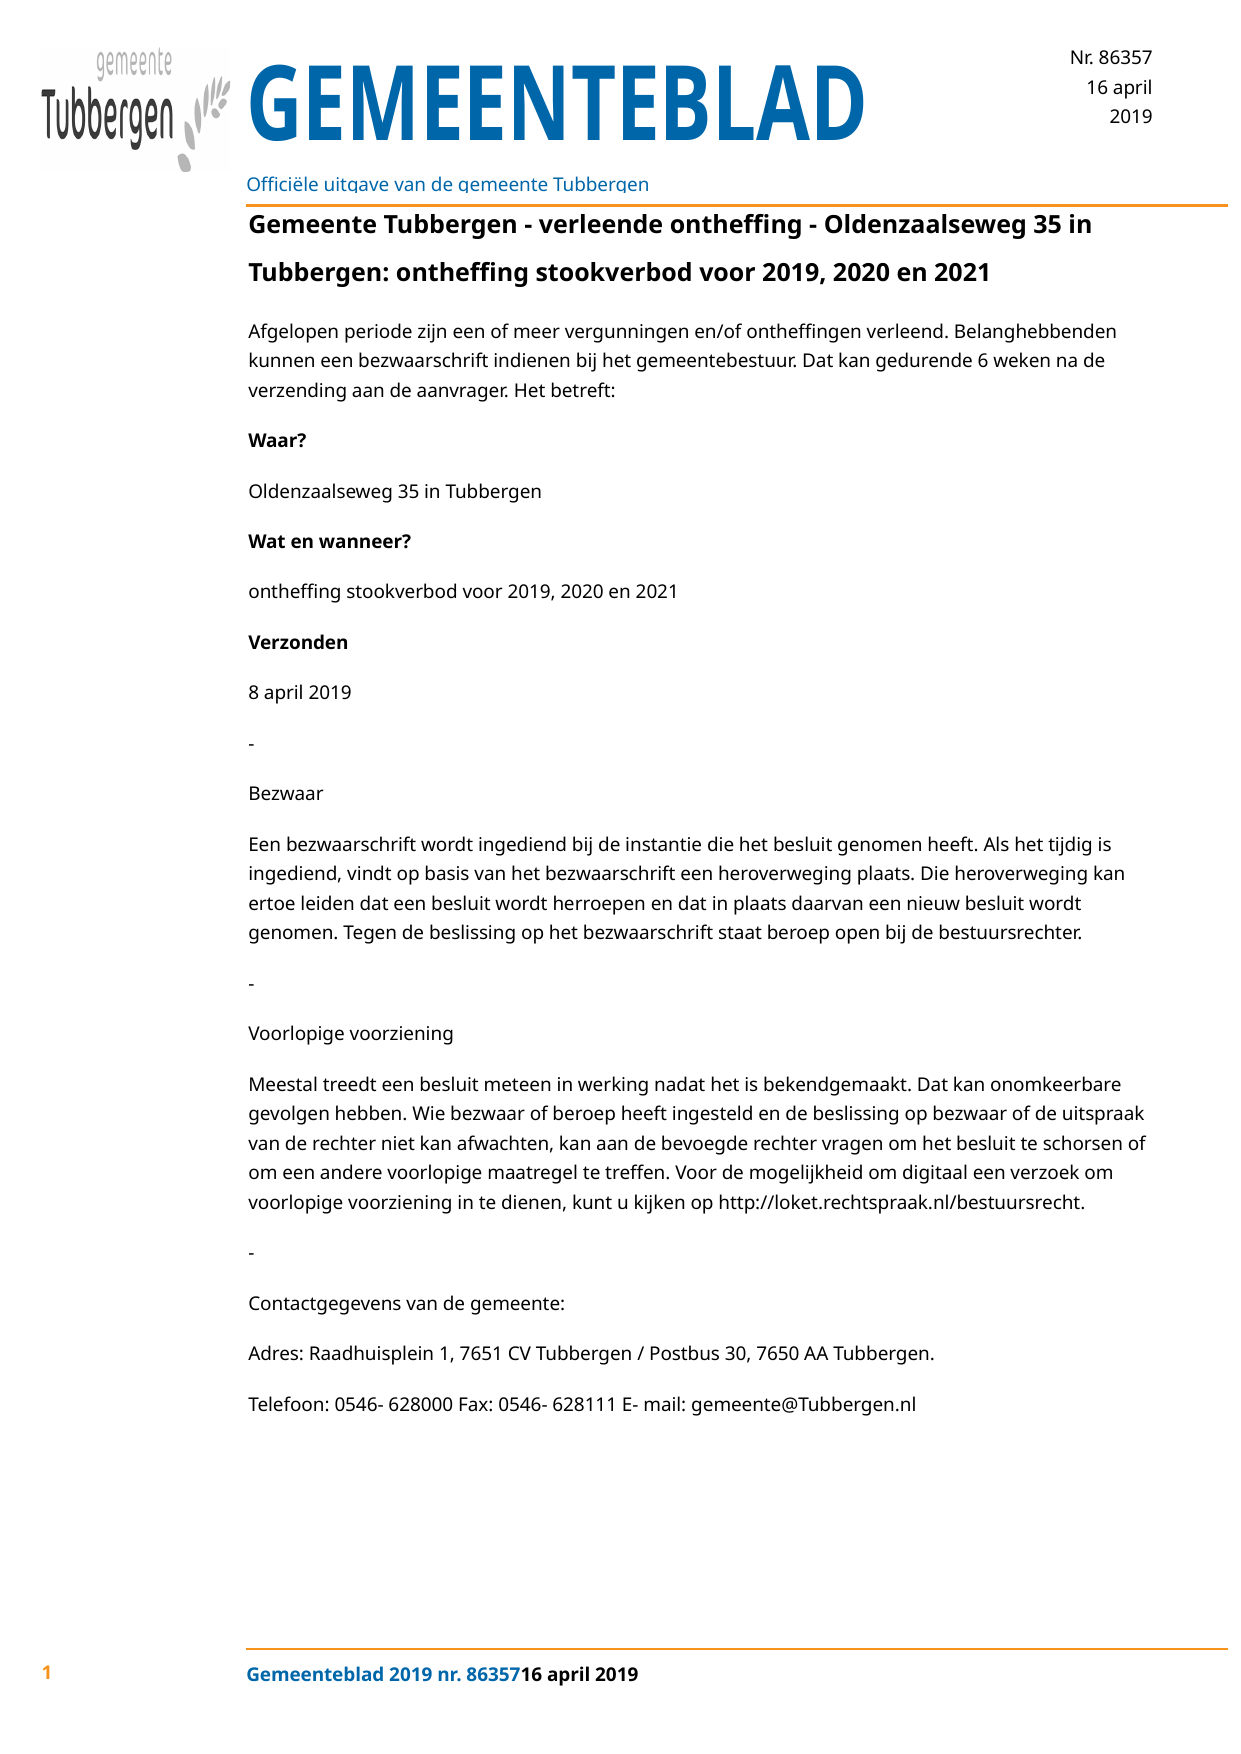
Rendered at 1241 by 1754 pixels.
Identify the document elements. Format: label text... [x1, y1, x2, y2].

text Bezwaar [248, 780, 1152, 806]
text ontheffing stookverbod voor 2019, 2020 en 2021 [248, 579, 1152, 604]
text - [248, 970, 1152, 996]
text 8 april 2019 [248, 679, 1152, 705]
text Wat en wanneer? [248, 528, 1152, 554]
text Telefoon: 0546- 628000 Fax: 0546- 628111 E- mail: gemeente@Tubbergen.nl [248, 1391, 1152, 1417]
text - [248, 730, 1152, 756]
text Adres: Raadhuisplein 1, 7651 CV Tubbergen / Postbus 30, 7650 AA Tubbergen. [248, 1340, 1152, 1366]
text Waar? [248, 427, 1152, 453]
text Afgelopen periode zijn een of meer vergunningen en/of ontheffingen verleend. Belanghebbenden kunnen een bezwaarschrift indienen bij het gemeentebestuur. Dat kan gedurende 6 weken na de verzending aan de aanvrager. Het betreft: [248, 318, 1152, 403]
text Gemeente Tubbergen - verleende ontheffing - Oldenzaalseweg 35 in Tubbergen: ontheffing stookverbod voor 2019, 2020 en 2021 [248, 207, 1152, 288]
text Oldenzaalseweg 35 in Tubbergen [248, 478, 1152, 504]
text Contactgegevens van de gemeente: [248, 1290, 1152, 1316]
text Verzonden [248, 629, 1152, 655]
text Een bezwaarschrift wordt ingediend bij de instantie die het besluit genomen heeft. Als het tijdig is ingediend, vindt op basis van het bezwaarschrift een heroverweging plaats. Die heroverweging kan ertoe leiden dat een besluit wordt herroepen en dat in plaats daarvan een nieuw besluit wordt genomen. Tegen de beslissing op het bezwaarschrift staat beroep open bij de bestuursrechter. [248, 831, 1152, 945]
picture [41, 47, 231, 172]
text Voorlopige voorziening [248, 1020, 1152, 1046]
text - [248, 1239, 1152, 1265]
text Meestal treedt een besluit meteen in werking nadat het is bekendgemaakt. Dat kan onomkeerbare gevolgen hebben. Wie bezwaar of beroep heeft ingesteld en de beslissing op bezwaar of de uitspraak van de rechter niet kan afwachten, kan aan de bevoegde rechter vragen om het besluit te schorsen of om een andere voorlopige maatregel te treffen. Voor de mogelijkheid om digitaal een verzoek om voorlopige voorziening in te dienen, kunt u kijken op http://loket.rechtspraak.nl/bestuursrecht. [248, 1071, 1152, 1215]
